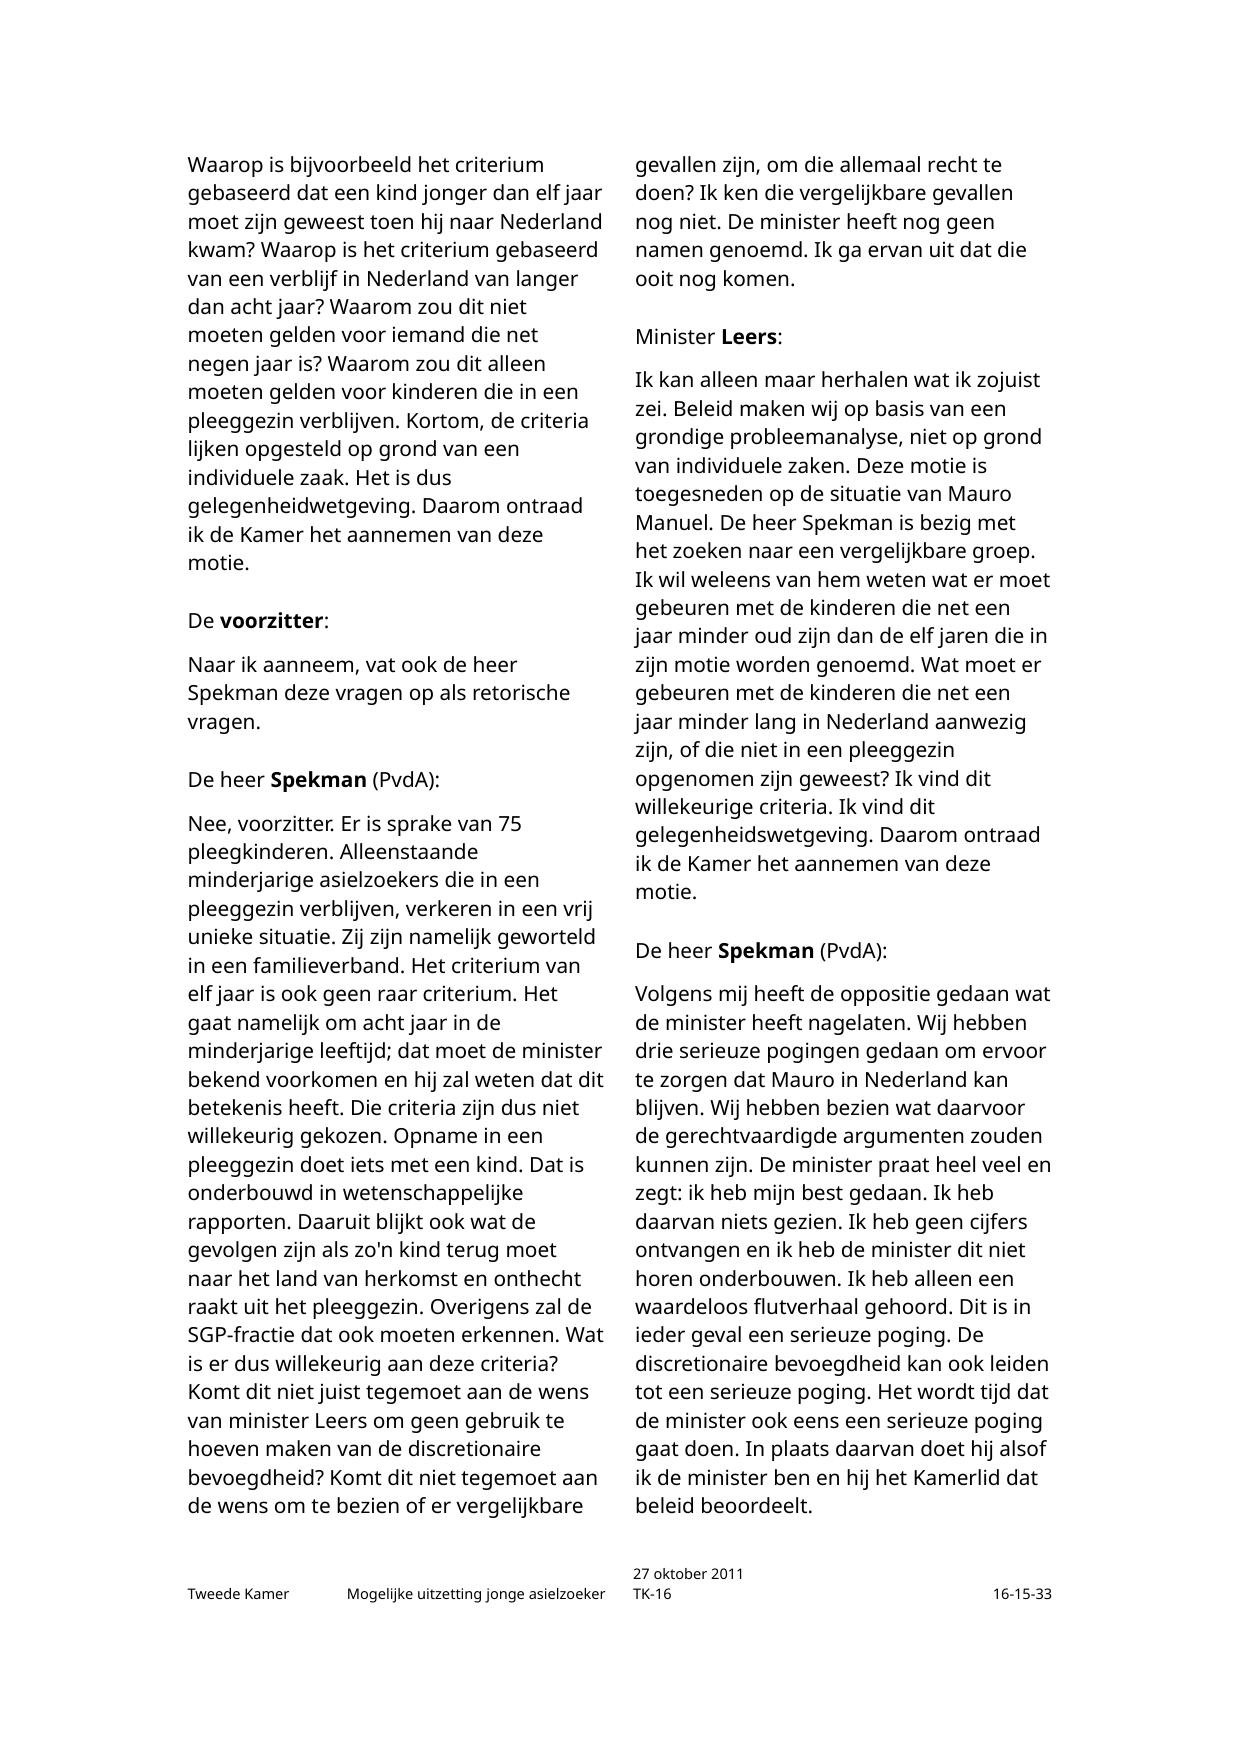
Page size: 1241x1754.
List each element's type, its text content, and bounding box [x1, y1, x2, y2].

text gevallen zijn, om die allemaal recht te doen? Ik ken die vergelijkbare gevallen nog niet. De minister heeft nog geen namen genoemd. Ik ga ervan uit dat die ooit nog komen. [635, 150, 1053, 292]
text Ik kan alleen maar herhalen wat ik zojuist zei. Beleid maken wij op basis van een grondige probleemanalyse, niet op grond van individuele zaken. Deze motie is toegesneden op de situatie van Mauro Manuel. De heer Spekman is bezig met het zoeken naar een vergelijkbare groep. Ik wil weleens van hem weten wat er moet gebeuren met de kinderen die net een jaar minder oud zijn dan de elf jaren die in zijn motie worden genoemd. Wat moet er gebeuren met de kinderen die net een jaar minder lang in Nederland aanwezig zijn, of die niet in een pleeggezin opgenomen zijn geweest? Ik vind dit willekeurige criteria. Ik vind dit gelegenheidswetgeving. Daarom ontraad ik de Kamer het aannemen van deze motie. [635, 366, 1053, 906]
text De heer Spekman (PvdA): [187, 765, 605, 794]
text Waarop is bijvoorbeeld het criterium gebaseerd dat een kind jonger dan elf jaar moet zijn geweest toen hij naar Nederland kwam? Waarop is het criterium gebaseerd van een verblijf in Nederland van langer dan acht jaar? Waarom zou dit niet moeten gelden voor iemand die net negen jaar is? Waarom zou dit alleen moeten gelden voor kinderen die in een pleeggezin verblijven. Kortom, de criteria lijken opgesteld op grond van een individuele zaak. Het is dus gelegenheidwetgeving. Daarom ontraad ik de Kamer het aannemen van deze motie. [187, 150, 605, 577]
text Volgens mij heeft de oppositie gedaan wat de minister heeft nagelaten. Wij hebben drie serieuze pogingen gedaan om ervoor te zorgen dat Mauro in Nederland kan blijven. Wij hebben bezien wat daarvoor de gerechtvaardigde argumenten zouden kunnen zijn. De minister praat heel veel en zegt: ik heb mijn best gedaan. Ik heb daarvan niets gezien. Ik heb geen cijfers ontvangen en ik heb de minister dit niet horen onderbouwen. Ik heb alleen een waardeloos flutverhaal gehoord. Dit is in ieder geval een serieuze poging. De discretionaire bevoegdheid kan ook leiden tot een serieuze poging. Het wordt tijd dat de minister ook eens een serieuze poging gaat doen. In plaats daarvan doet hij alsof ik de minister ben en hij het Kamerlid dat beleid beoordeelt. [635, 979, 1053, 1520]
text Nee, voorzitter. Er is sprake van 75 pleegkinderen. Alleenstaande minderjarige asielzoekers die in een pleeggezin verblijven, verkeren in een vrij unieke situatie. Zij zijn namelijk geworteld in een familieverband. Het criterium van elf jaar is ook geen raar criterium. Het gaat namelijk om acht jaar in de minderjarige leeftijd; dat moet de minister bekend voorkomen en hij zal weten dat dit betekenis heeft. Die criteria zijn dus niet willekeurig gekozen. Opname in een pleeggezin doet iets met een kind. Dat is onderbouwd in wetenschappelijke rapporten. Daaruit blijkt ook wat de gevolgen zijn als zo'n kind terug moet naar het land van herkomst en onthecht raakt uit het pleeggezin. Overigens zal de SGP-fractie dat ook moeten erkennen. Wat is er dus willekeurig aan deze criteria? Komt dit niet juist tegemoet aan de wens van minister Leers om geen gebruik te hoeven maken van de discretionaire bevoegdheid? Komt dit niet tegemoet aan de wens om te bezien of er vergelijkbare [187, 809, 605, 1520]
text Naar ik aanneem, vat ook de heer Spekman deze vragen op als retorische vragen. [187, 650, 605, 735]
text De voorzitter: [187, 607, 605, 635]
text Minister Leers: [635, 322, 1053, 351]
text De heer Spekman (PvdA): [635, 936, 1053, 964]
